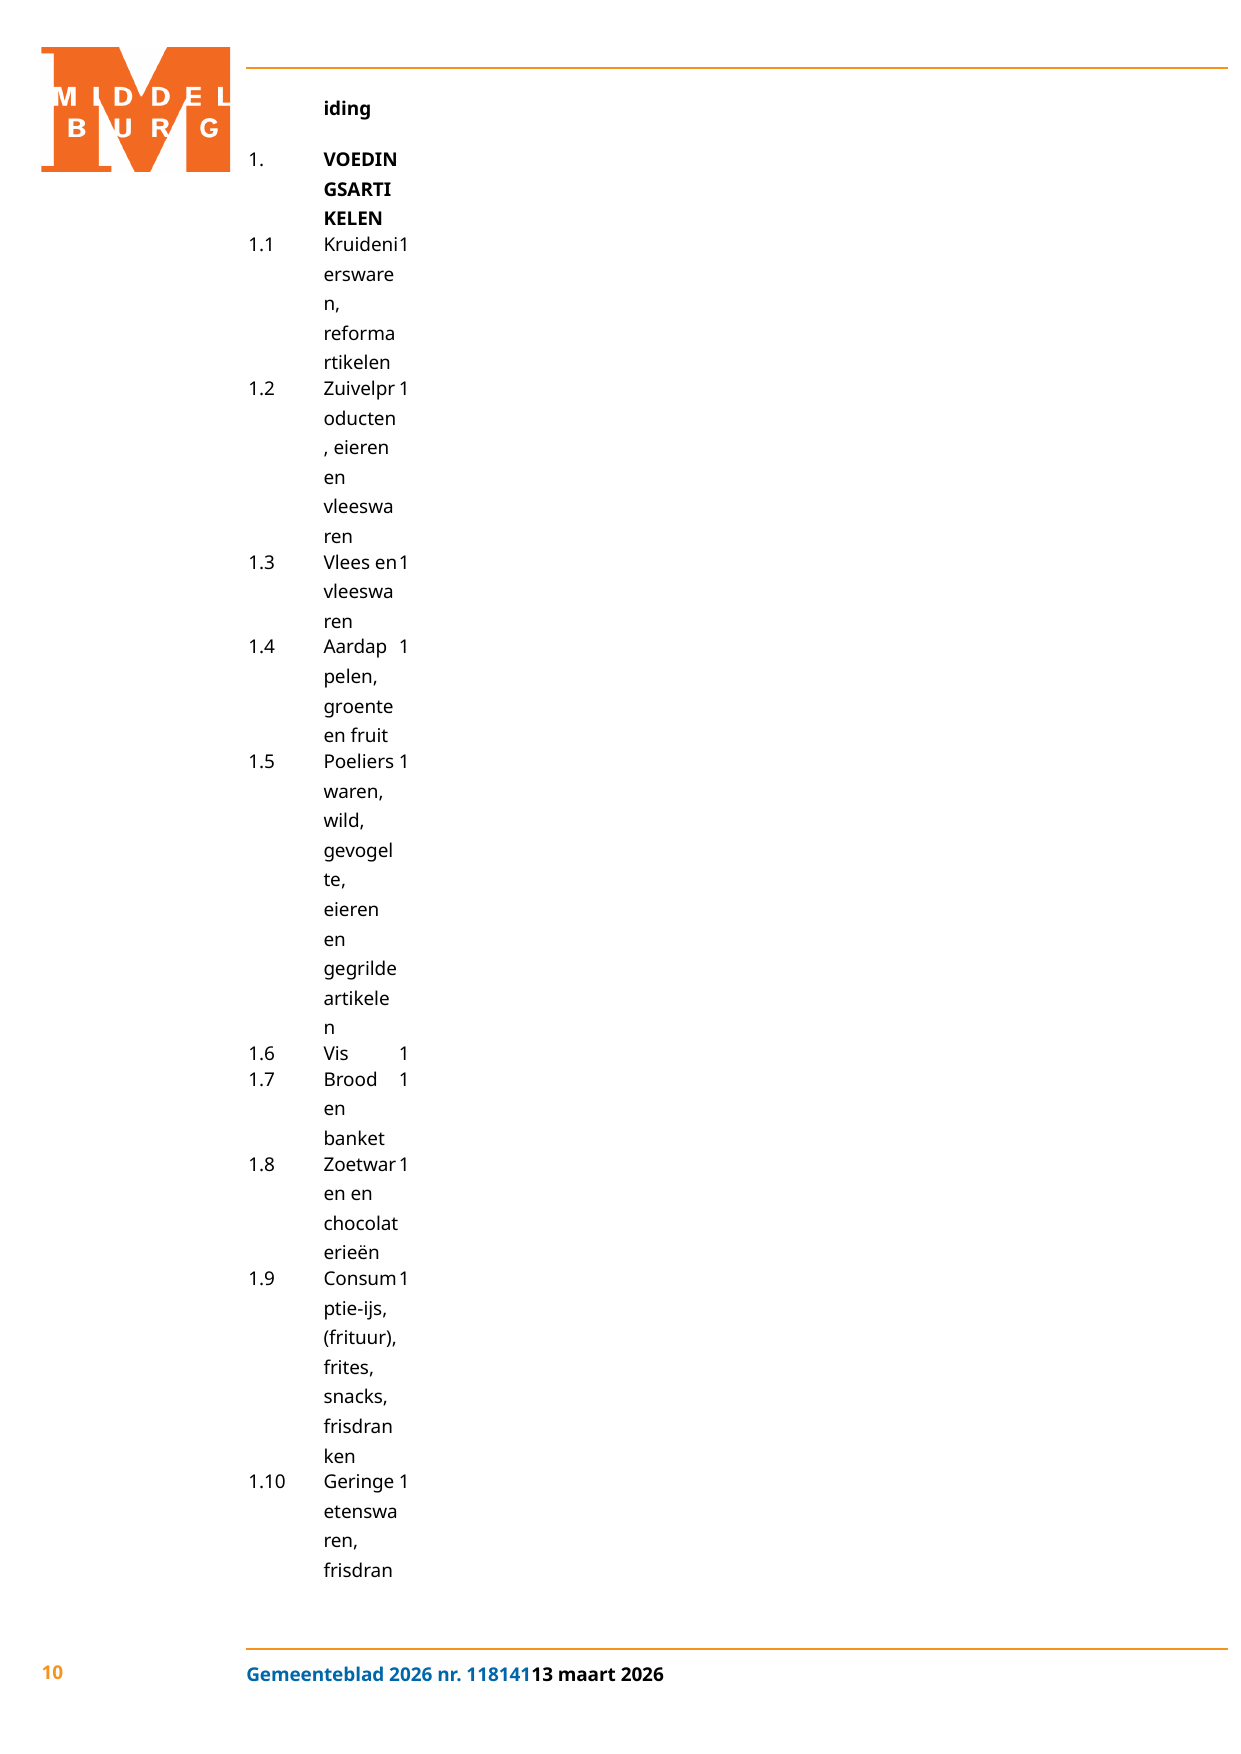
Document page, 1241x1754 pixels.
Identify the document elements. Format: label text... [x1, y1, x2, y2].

table_cell 1 [399, 748, 474, 1040]
table_cell [1076, 375, 1152, 549]
table_cell [625, 146, 700, 231]
table_cell [926, 634, 1001, 748]
table_cell 1.1 [248, 231, 323, 375]
table_cell [625, 1040, 700, 1066]
table_cell [1076, 1151, 1152, 1265]
table_cell [1076, 121, 1152, 146]
table_cell [625, 549, 700, 634]
table_cell [775, 231, 850, 375]
table_cell [474, 549, 549, 634]
table_cell [549, 748, 624, 1040]
table_cell [926, 1066, 1001, 1151]
table_cell 1 [399, 634, 474, 748]
table_header [248, 95, 323, 121]
table_header [1076, 95, 1152, 121]
table_cell [625, 375, 700, 549]
table_cell [549, 121, 624, 146]
table_cell Geringe etenswaren, frisdran [323, 1469, 398, 1583]
table_cell [850, 1265, 926, 1468]
table_cell [474, 1066, 549, 1151]
table_cell [1076, 231, 1152, 375]
table_cell [549, 146, 624, 231]
table_cell 1.3 [248, 549, 323, 634]
table_cell [549, 1265, 624, 1468]
table_cell [1076, 549, 1152, 634]
table_header [474, 95, 549, 121]
table_cell [775, 748, 850, 1040]
table_cell [625, 1066, 700, 1151]
table_cell [399, 146, 474, 231]
table_cell [1001, 748, 1076, 1040]
table_cell 1.9 [248, 1265, 323, 1468]
table_cell [625, 634, 700, 748]
table_cell [775, 634, 850, 748]
table_cell [700, 1040, 775, 1066]
table_cell [1001, 634, 1076, 748]
table_cell 1. [248, 146, 323, 231]
table_cell [775, 1265, 850, 1468]
table_cell [625, 1151, 700, 1265]
table_cell Vlees en vleeswaren [323, 549, 398, 634]
table_header [700, 95, 775, 121]
picture [41, 47, 231, 172]
table_cell [474, 146, 549, 231]
table_cell [1076, 748, 1152, 1040]
table_cell [700, 1265, 775, 1468]
table_cell [926, 748, 1001, 1040]
table_cell [775, 146, 850, 231]
table_cell [775, 549, 850, 634]
table_cell [926, 1151, 1001, 1265]
table_cell [700, 634, 775, 748]
table_cell [1076, 146, 1152, 231]
table_cell [625, 1469, 700, 1583]
table_cell [775, 1469, 850, 1583]
table_cell [775, 1151, 850, 1265]
table_cell [1076, 1469, 1152, 1583]
table_cell [850, 549, 926, 634]
table_cell [474, 1040, 549, 1066]
table_cell [926, 1040, 1001, 1066]
table_header [926, 95, 1001, 121]
table_cell 1 [399, 375, 474, 549]
table_header [549, 95, 624, 121]
table_cell [775, 1040, 850, 1066]
table_cell [700, 549, 775, 634]
table_cell [474, 121, 549, 146]
table_header [850, 95, 926, 121]
table_cell [474, 231, 549, 375]
table_cell VOEDINGSARTIKELEN [323, 146, 398, 231]
table_cell 1 [399, 1066, 474, 1151]
table_cell [1001, 1265, 1076, 1468]
table_cell [700, 375, 775, 549]
table_cell [1001, 1040, 1076, 1066]
table_cell [700, 231, 775, 375]
table_cell [1076, 1265, 1152, 1468]
table_cell [926, 1469, 1001, 1583]
table_cell [775, 1066, 850, 1151]
table_cell 1.7 [248, 1066, 323, 1151]
table_cell [926, 375, 1001, 549]
table_cell [474, 634, 549, 748]
table_cell [700, 1151, 775, 1265]
table_cell [625, 231, 700, 375]
table_cell 1 [399, 1151, 474, 1265]
table_cell [926, 231, 1001, 375]
table_cell [926, 121, 1001, 146]
table_cell [850, 1066, 926, 1151]
table_cell [323, 121, 398, 146]
table_cell 1 [399, 549, 474, 634]
table_cell [700, 121, 775, 146]
table_cell 1.6 [248, 1040, 323, 1066]
table_cell [549, 375, 624, 549]
table_cell [700, 146, 775, 231]
table_cell [850, 375, 926, 549]
table_cell [850, 634, 926, 748]
table_cell [700, 1066, 775, 1151]
table_cell [625, 121, 700, 146]
table_cell [926, 1265, 1001, 1468]
table_cell [850, 748, 926, 1040]
table_cell Kruidenierswaren, reformartikelen [323, 231, 398, 375]
table_cell [850, 146, 926, 231]
table_cell Poelierswaren, wild, gevogelte, eieren en gegrilde artikelen [323, 748, 398, 1040]
table_cell Zuivelproducten, eieren en vleeswaren [323, 375, 398, 549]
table_cell [474, 1265, 549, 1468]
table_cell Consumptie-ijs, (frituur), frites, snacks, frisdranken [323, 1265, 398, 1468]
table_cell [1001, 375, 1076, 549]
table_cell 1.2 [248, 375, 323, 549]
table_cell [549, 1040, 624, 1066]
table_header [399, 95, 474, 121]
table_cell Vis [323, 1040, 398, 1066]
table_cell 1 [399, 1265, 474, 1468]
table_cell [1076, 1066, 1152, 1151]
table_cell [549, 231, 624, 375]
table_cell [549, 1151, 624, 1265]
table_cell [549, 1066, 624, 1151]
table_cell [549, 549, 624, 634]
table_cell 1.10 [248, 1469, 323, 1583]
table_cell [1001, 1066, 1076, 1151]
table_cell [1001, 549, 1076, 634]
table_cell [625, 748, 700, 1040]
table_header [775, 95, 850, 121]
table_cell [1076, 634, 1152, 748]
table_cell [775, 375, 850, 549]
table_cell [1001, 146, 1076, 231]
table_cell [700, 748, 775, 1040]
table_cell 1 [399, 231, 474, 375]
table_cell [700, 1469, 775, 1583]
table_cell 1.8 [248, 1151, 323, 1265]
table_cell [1001, 1151, 1076, 1265]
table_cell [474, 375, 549, 549]
table_cell [474, 1151, 549, 1265]
table_cell Zoetwaren en chocolaterieën [323, 1151, 398, 1265]
table_cell [399, 121, 474, 146]
table_cell 1 [399, 1469, 474, 1583]
table_cell Aardappelen, groente en fruit [323, 634, 398, 748]
table_cell [850, 231, 926, 375]
table_cell [1076, 1040, 1152, 1066]
table_cell Brood en banket [323, 1066, 398, 1151]
table_cell [850, 1040, 926, 1066]
table_cell [549, 634, 624, 748]
table_cell [850, 1151, 926, 1265]
table_cell [850, 121, 926, 146]
table_cell [1001, 1469, 1076, 1583]
table_cell [625, 1265, 700, 1468]
table_cell 1 [399, 1040, 474, 1066]
table_cell [850, 1469, 926, 1583]
table_cell [926, 549, 1001, 634]
table_header [1001, 95, 1076, 121]
table_cell [474, 1469, 549, 1583]
table_cell [549, 1469, 624, 1583]
table_cell [1001, 121, 1076, 146]
table_cell [775, 121, 850, 146]
table_cell 1.4 [248, 634, 323, 748]
table_cell [474, 748, 549, 1040]
table_cell [248, 121, 323, 146]
table_cell [1001, 231, 1076, 375]
table_header iding [323, 95, 398, 121]
table_cell [926, 146, 1001, 231]
table_header [625, 95, 700, 121]
table_cell 1.5 [248, 748, 323, 1040]
